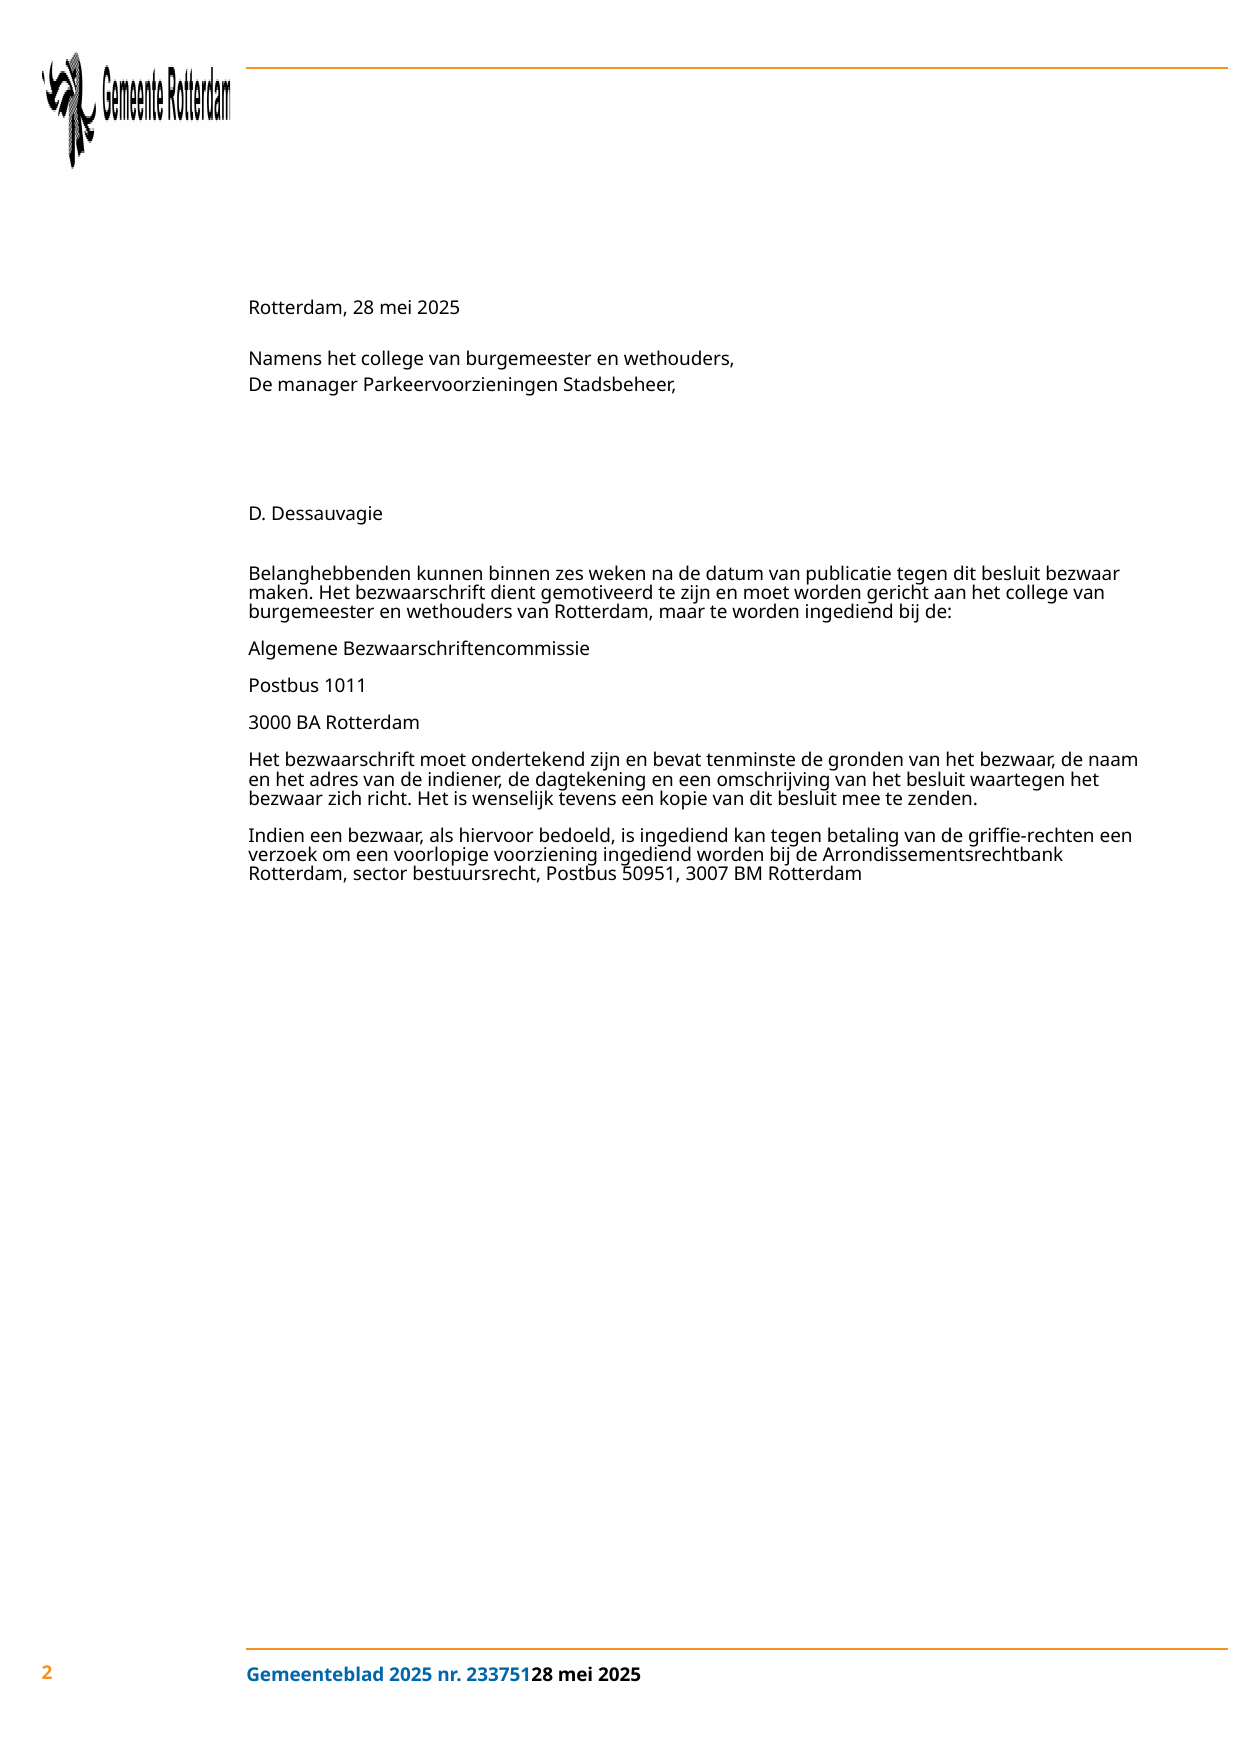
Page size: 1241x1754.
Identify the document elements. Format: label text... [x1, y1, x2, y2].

text Het bezwaarschrift moet ondertekend zijn en bevat tenminste de gronden van het bezwaar, de naam en het adres van de indiener, de dagtekening en een omschrijving van het besluit waartegen het bezwaar zich richt. Het is wenselijk tevens een kopie van dit besluit mee te zenden. [248, 751, 1152, 809]
text 3000 BA Rotterdam [248, 714, 1152, 733]
text Namens het college van burgemeester en wethouders, [248, 345, 1152, 371]
picture [41, 47, 231, 172]
text Postbus 1011 [248, 677, 1152, 697]
text De manager Parkeervoorzieningen Stadsbeheer, [248, 371, 1152, 397]
text Indien een bezwaar, als hiervoor bedoeld, is ingediend kan tegen betaling van de griffie-rechten een verzoek om een voorlopige voorziening ingediend worden bij de Arrondissementsrechtbank Rotterdam, sector bestuursrecht, Postbus 50951, 3007 BM Rotterdam [248, 827, 1152, 884]
text Rotterdam, 28 mei 2025 [248, 294, 1152, 319]
text Belanghebbenden kunnen binnen zes weken na de datum van publicatie tegen dit besluit bezwaar maken. Het bezwaarschrift dient gemotiveerd te zijn en moet worden gericht aan het college van burgemeester en wethouders van Rotterdam, maar te worden ingediend bij de: [248, 565, 1152, 623]
text D. Dessauvagie [248, 500, 1152, 525]
text Algemene Bezwaarschriftencommissie [248, 640, 1152, 659]
